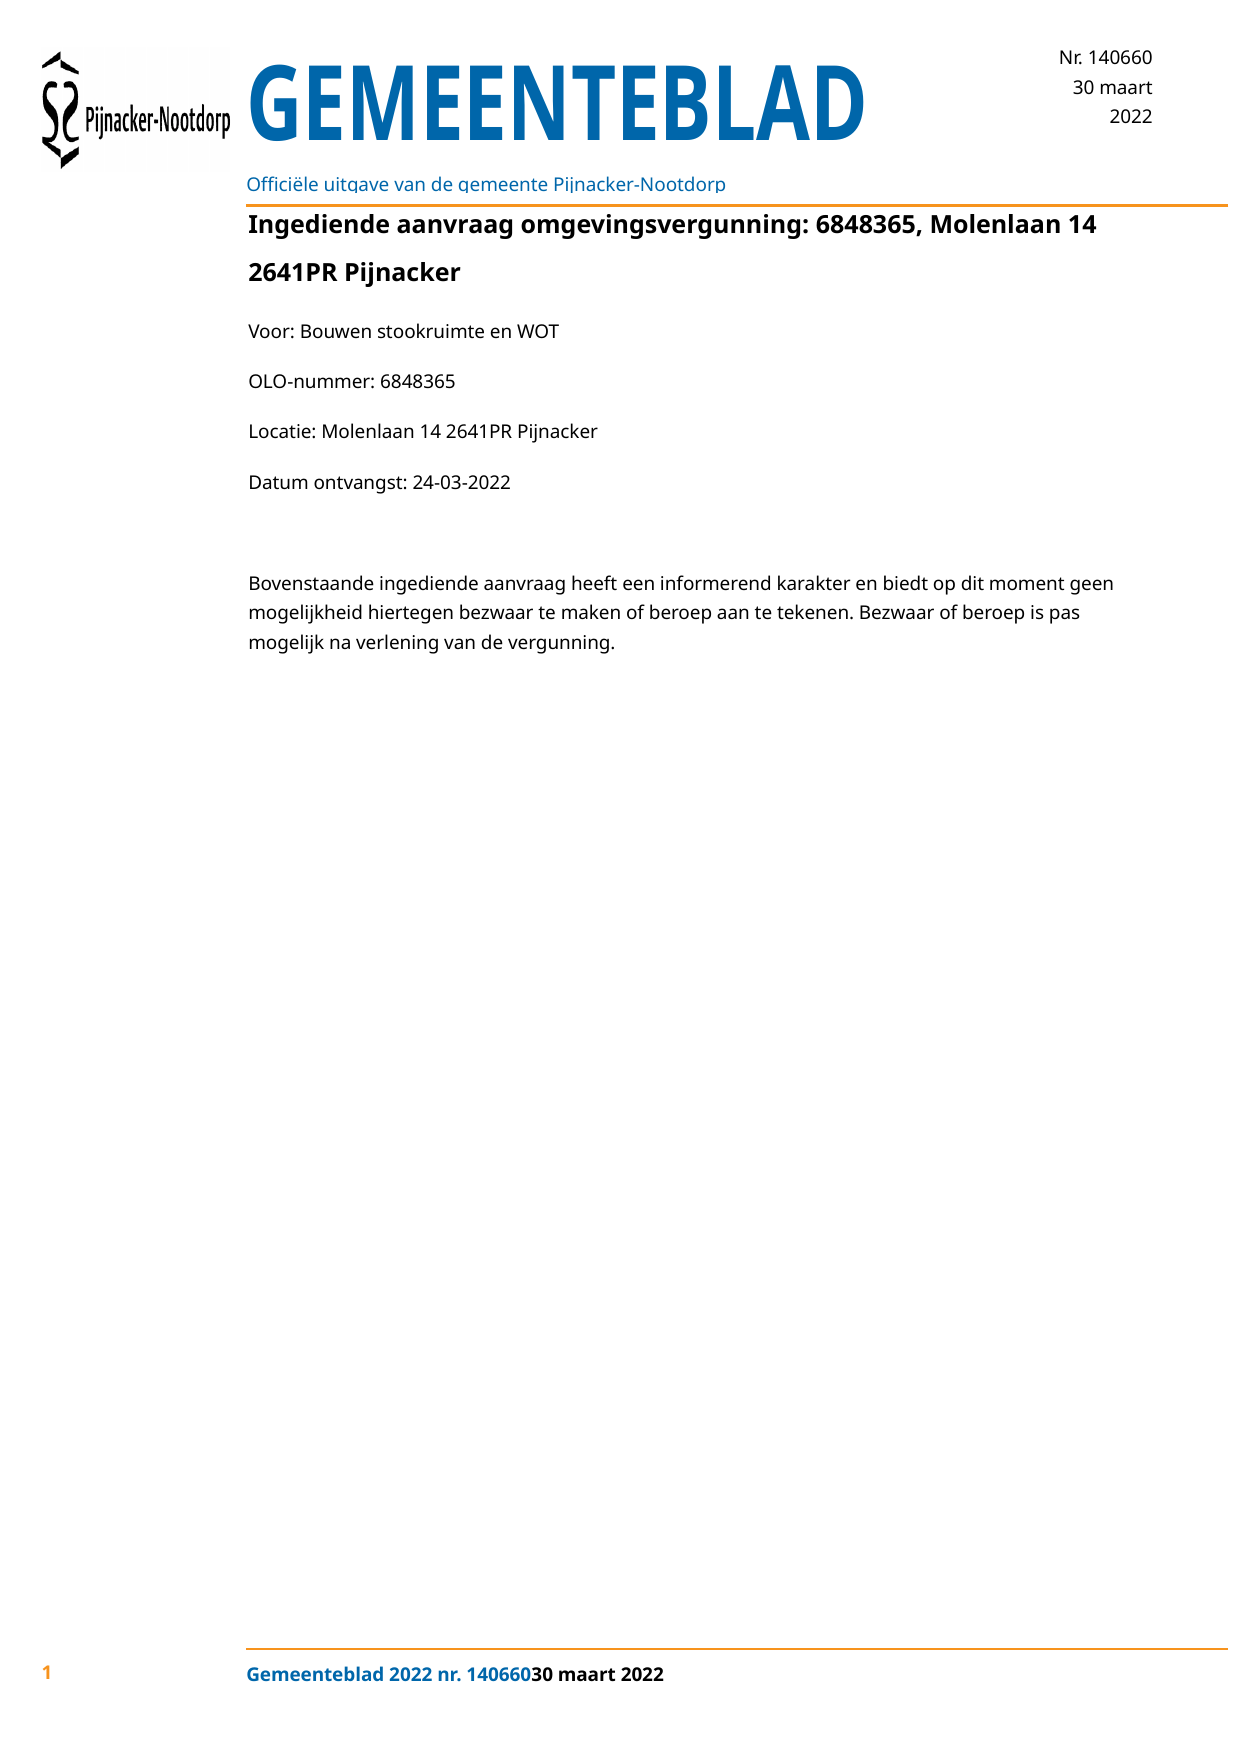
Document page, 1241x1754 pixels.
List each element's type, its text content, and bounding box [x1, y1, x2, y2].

text Locatie: Molenlaan 14 2641PR Pijnacker [248, 419, 1152, 444]
text Ingediende aanvraag omgevingsvergunning: 6848365, Molenlaan 14 2641PR Pijnacker [248, 207, 1152, 288]
text Bovenstaande ingediende aanvraag heeft een informerend karakter en biedt op dit moment geen mogelijkheid hiertegen bezwaar te maken of beroep aan te tekenen. Bezwaar of beroep is pas mogelijk na verlening van de vergunning. [248, 570, 1152, 655]
picture [41, 47, 231, 172]
text OLO-nummer: 6848365 [248, 368, 1152, 394]
text Voor: Bouwen stookruimte en WOT [248, 318, 1152, 344]
text Datum ontvangst: 24-03-2022 [248, 469, 1152, 495]
